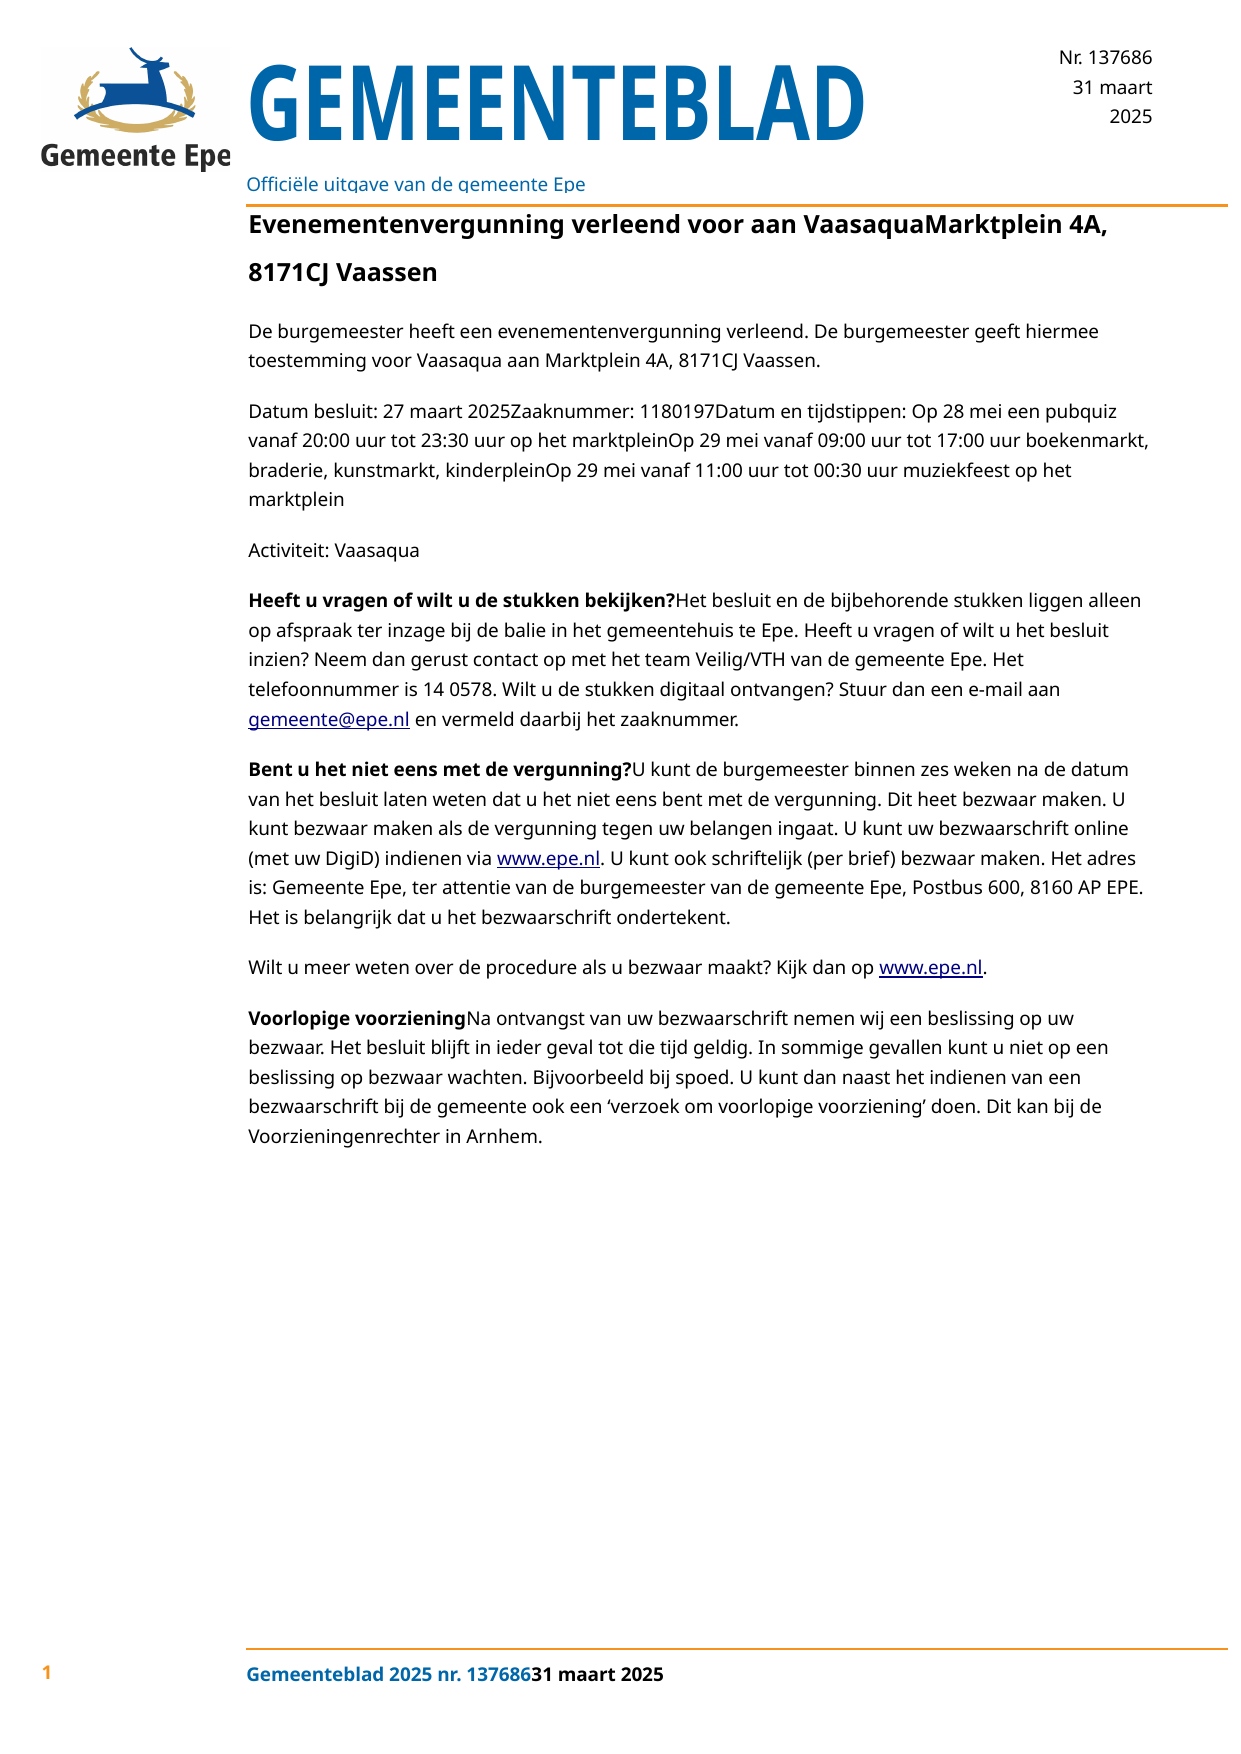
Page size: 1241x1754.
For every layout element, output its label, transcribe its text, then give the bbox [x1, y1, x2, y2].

text Heeft u vragen of wilt u de stukken bekijken?Het besluit en de bijbehorende stukken liggen alleen op afspraak ter inzage bij de balie in het gemeentehuis te Epe. Heeft u vragen of wilt u het besluit inzien? Neem dan gerust contact op met het team Veilig/VTH van de gemeente Epe. Het telefoonnummer is 14 0578. Wilt u de stukken digitaal ontvangen? Stuur dan een e-mail aan gemeente@epe.nl en vermeld daarbij het zaaknummer. [248, 587, 1152, 732]
text Datum besluit: 27 maart 2025Zaaknummer: 1180197Datum en tijdstippen: Op 28 mei een pubquiz vanaf 20:00 uur tot 23:30 uur op het marktpleinOp 29 mei vanaf 09:00 uur tot 17:00 uur boekenmarkt, braderie, kunstmarkt, kinderpleinOp 29 mei vanaf 11:00 uur tot 00:30 uur muziekfeest op het marktplein [248, 398, 1152, 512]
text Activiteit: Vaasaqua [248, 537, 1152, 563]
text Bent u het niet eens met de vergunning?U kunt de burgemeester binnen zes weken na de datum van het besluit laten weten dat u het niet eens bent met de vergunning. Dit heet bezwaar maken. U kunt bezwaar maken als de vergunning tegen uw belangen ingaat. U kunt uw bezwaarschrift online (met uw DigiD) indienen via www.epe.nl. U kunt ook schriftelijk (per brief) bezwaar maken. Het adres is: Gemeente Epe, ter attentie van de burgemeester van de gemeente Epe, Postbus 600, 8160 AP EPE. Het is belangrijk dat u het bezwaarschrift ondertekent. [248, 756, 1152, 930]
text De burgemeester heeft een evenementenvergunning verleend. De burgemeester geeft hiermee toestemming voor Vaasaqua aan Marktplein 4A, 8171CJ Vaassen. [248, 318, 1152, 373]
text Wilt u meer weten over de procedure als u bezwaar maakt? Kijk dan op www.epe.nl. [248, 954, 1152, 980]
picture [41, 47, 231, 172]
text Voorlopige voorzieningNa ontvangst van uw bezwaarschrift nemen wij een beslissing op uw bezwaar. Het besluit blijft in ieder geval tot die tijd geldig. In sommige gevallen kunt u niet op een beslissing op bezwaar wachten. Bijvoorbeeld bij spoed. U kunt dan naast het indienen van een bezwaarschrift bij de gemeente ook een ‘verzoek om voorlopige voorziening’ doen. Dit kan bij de Voorzieningenrechter in Arnhem. [248, 1005, 1152, 1149]
text Evenementenvergunning verleend voor aan VaasaquaMarktplein 4A, 8171CJ Vaassen [248, 207, 1152, 288]
